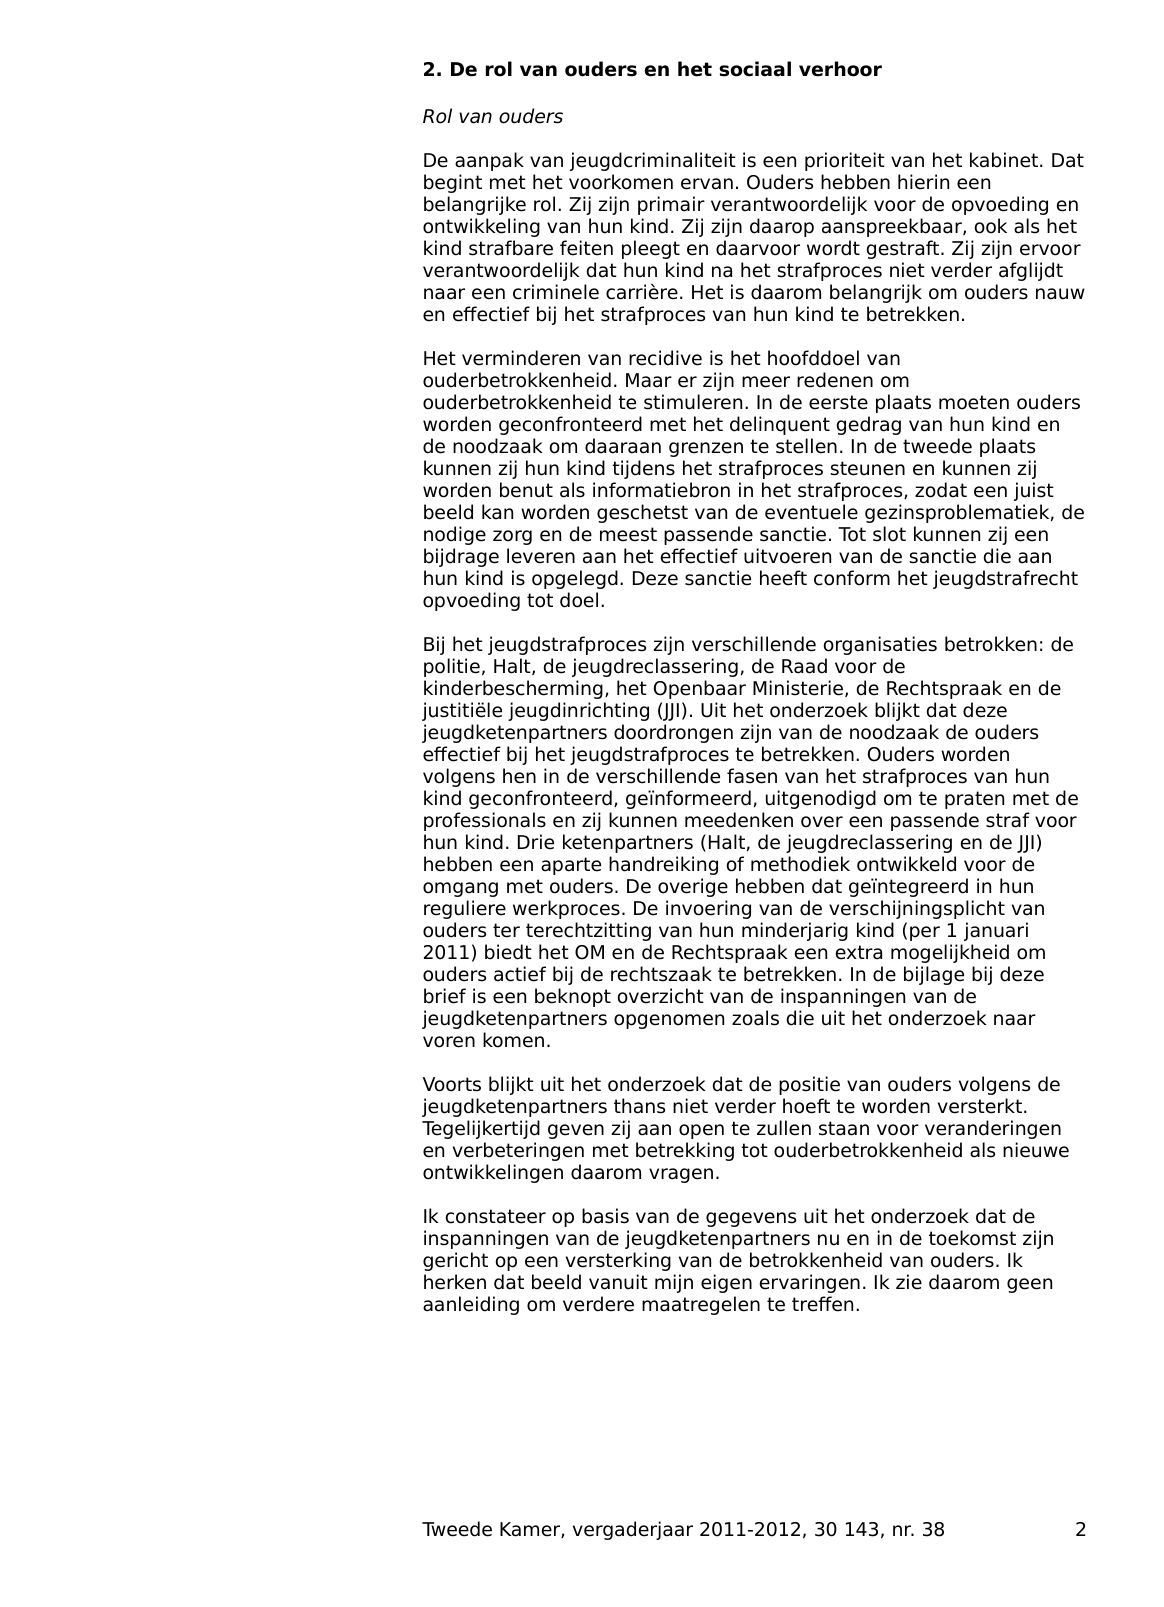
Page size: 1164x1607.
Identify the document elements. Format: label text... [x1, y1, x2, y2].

text De aanpak van jeugdcriminaliteit is een prioriteit van het kabinet. Dat begint met het voorkomen ervan. Ouders hebben hierin een belangrijke rol. Zij zijn primair verantwoordelijk voor de opvoeding en ontwikkeling van hun kind. Zij zijn daarop aanspreekbaar, ook als het kind strafbare feiten pleegt en daarvoor wordt gestraft. Zij zijn ervoor verantwoordelijk dat hun kind na het strafproces niet verder afglijdt naar een criminele carrière. Het is daarom belangrijk om ouders nauw en effectief bij het strafproces van hun kind te betrekken. [422, 150, 1087, 326]
subtitle Rol van ouders [422, 106, 1087, 128]
text Het verminderen van recidive is het hoofddoel van ouderbetrokkenheid. Maar er zijn meer redenen om ouderbetrokkenheid te stimuleren. In de eerste plaats moeten ouders worden geconfronteerd met het delinquent gedrag van hun kind en de noodzaak om daaraan grenzen te stellen. In de tweede plaats kunnen zij hun kind tijdens het strafproces steunen en kunnen zij worden benut als informatiebron in het strafproces, zodat een juist beeld kan worden geschetst van de eventuele gezinsproblematiek, de nodige zorg en de meest passende sanctie. Tot slot kunnen zij een bijdrage leveren aan het effectief uitvoeren van de sanctie die aan hun kind is opgelegd. Deze sanctie heeft conform het jeugdstrafrecht opvoeding tot doel. [422, 348, 1087, 612]
text Bij het jeugdstrafproces zijn verschillende organisaties betrokken: de politie, Halt, de jeugdreclassering, de Raad voor de kinderbescherming, het Openbaar Ministerie, de Rechtspraak en de justitiële jeugdinrichting (JJI). Uit het onderzoek blijkt dat deze jeugdketenpartners doordrongen zijn van de noodzaak de ouders effectief bij het jeugdstrafproces te betrekken. Ouders worden volgens hen in de verschillende fasen van het strafproces van hun kind geconfronteerd, geïnformeerd, uitgenodigd om te praten met de professionals en zij kunnen meedenken over een passende straf voor hun kind. Drie ketenpartners (Halt, de jeugdreclassering en de JJI) hebben een aparte handreiking of methodiek ontwikkeld voor de omgang met ouders. De overige hebben dat geïntegreerd in hun reguliere werkproces. De invoering van de verschijningsplicht van ouders ter terechtzitting van hun minderjarig kind (per 1 januari 2011) biedt het OM en de Rechtspraak een extra mogelijkheid om ouders actief bij de rechtszaak te betrekken. In de bijlage bij deze brief is een beknopt overzicht van de inspanningen van de jeugdketenpartners opgenomen zoals die uit het onderzoek naar voren komen. [422, 634, 1087, 1052]
text Voorts blijkt uit het onderzoek dat de positie van ouders volgens de jeugdketenpartners thans niet verder hoeft te worden versterkt. Tegelijkertijd geven zij aan open te zullen staan voor veranderingen en verbeteringen met betrekking tot ouderbetrokkenheid als nieuwe ontwikkelingen daarom vragen. [422, 1074, 1087, 1184]
subtitle 2. De rol van ouders en het sociaal verhoor [422, 59, 1087, 81]
text Ik constateer op basis van de gegevens uit het onderzoek dat de inspanningen van de jeugdketenpartners nu en in de toekomst zijn gericht op een versterking van de betrokkenheid van ouders. Ik herken dat beeld vanuit mijn eigen ervaringen. Ik zie daarom geen aanleiding om verdere maatregelen te treffen. [422, 1206, 1087, 1316]
